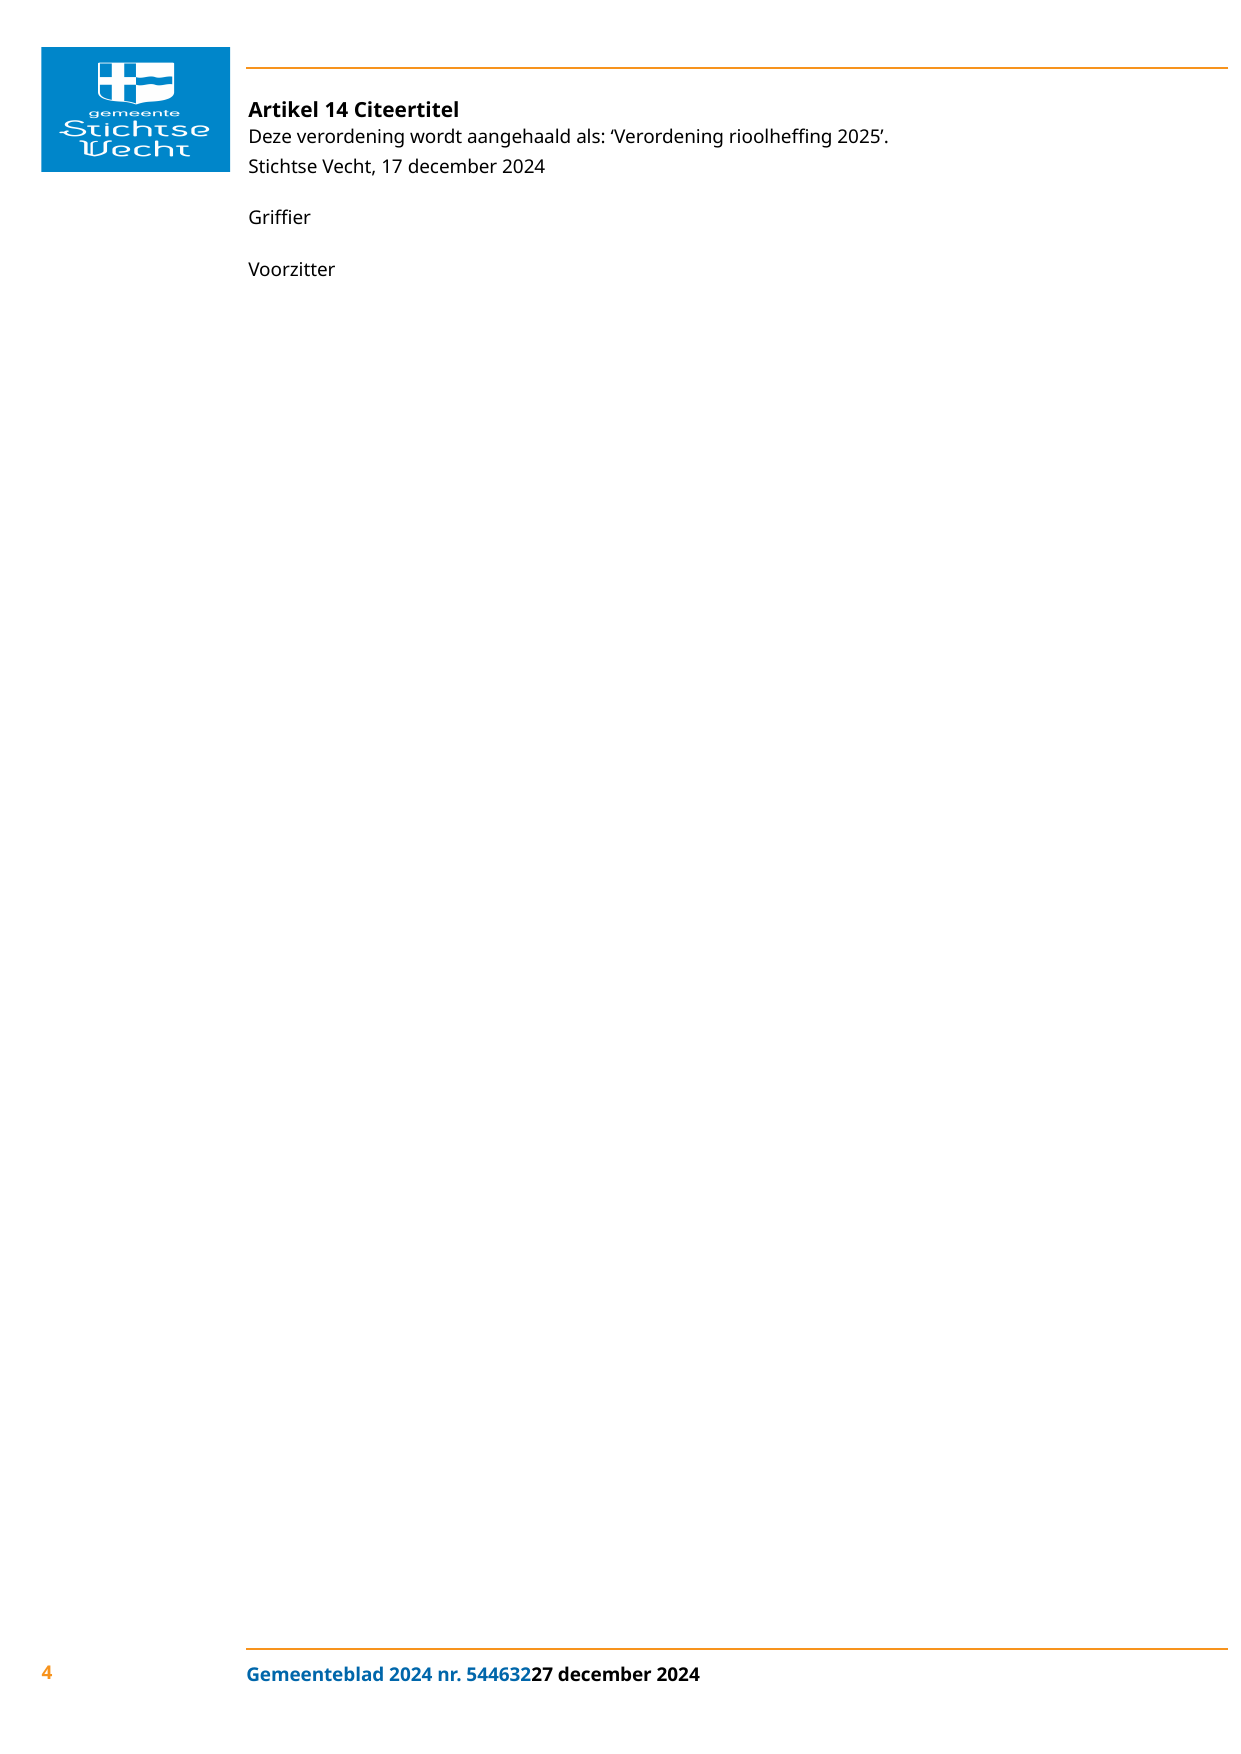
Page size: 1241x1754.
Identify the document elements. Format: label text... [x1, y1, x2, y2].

text Deze verordening wordt aangehaald als: ‘Verordening rioolheffing 2025’. [248, 123, 1152, 149]
text Griffier [248, 204, 1152, 230]
text Artikel 14 Citeertitel [248, 95, 1152, 123]
picture [99, 63, 135, 101]
text Stichtse Vecht, 17 december 2024 [248, 153, 1152, 178]
picture [137, 63, 174, 103]
text Voorzitter [248, 256, 1152, 281]
